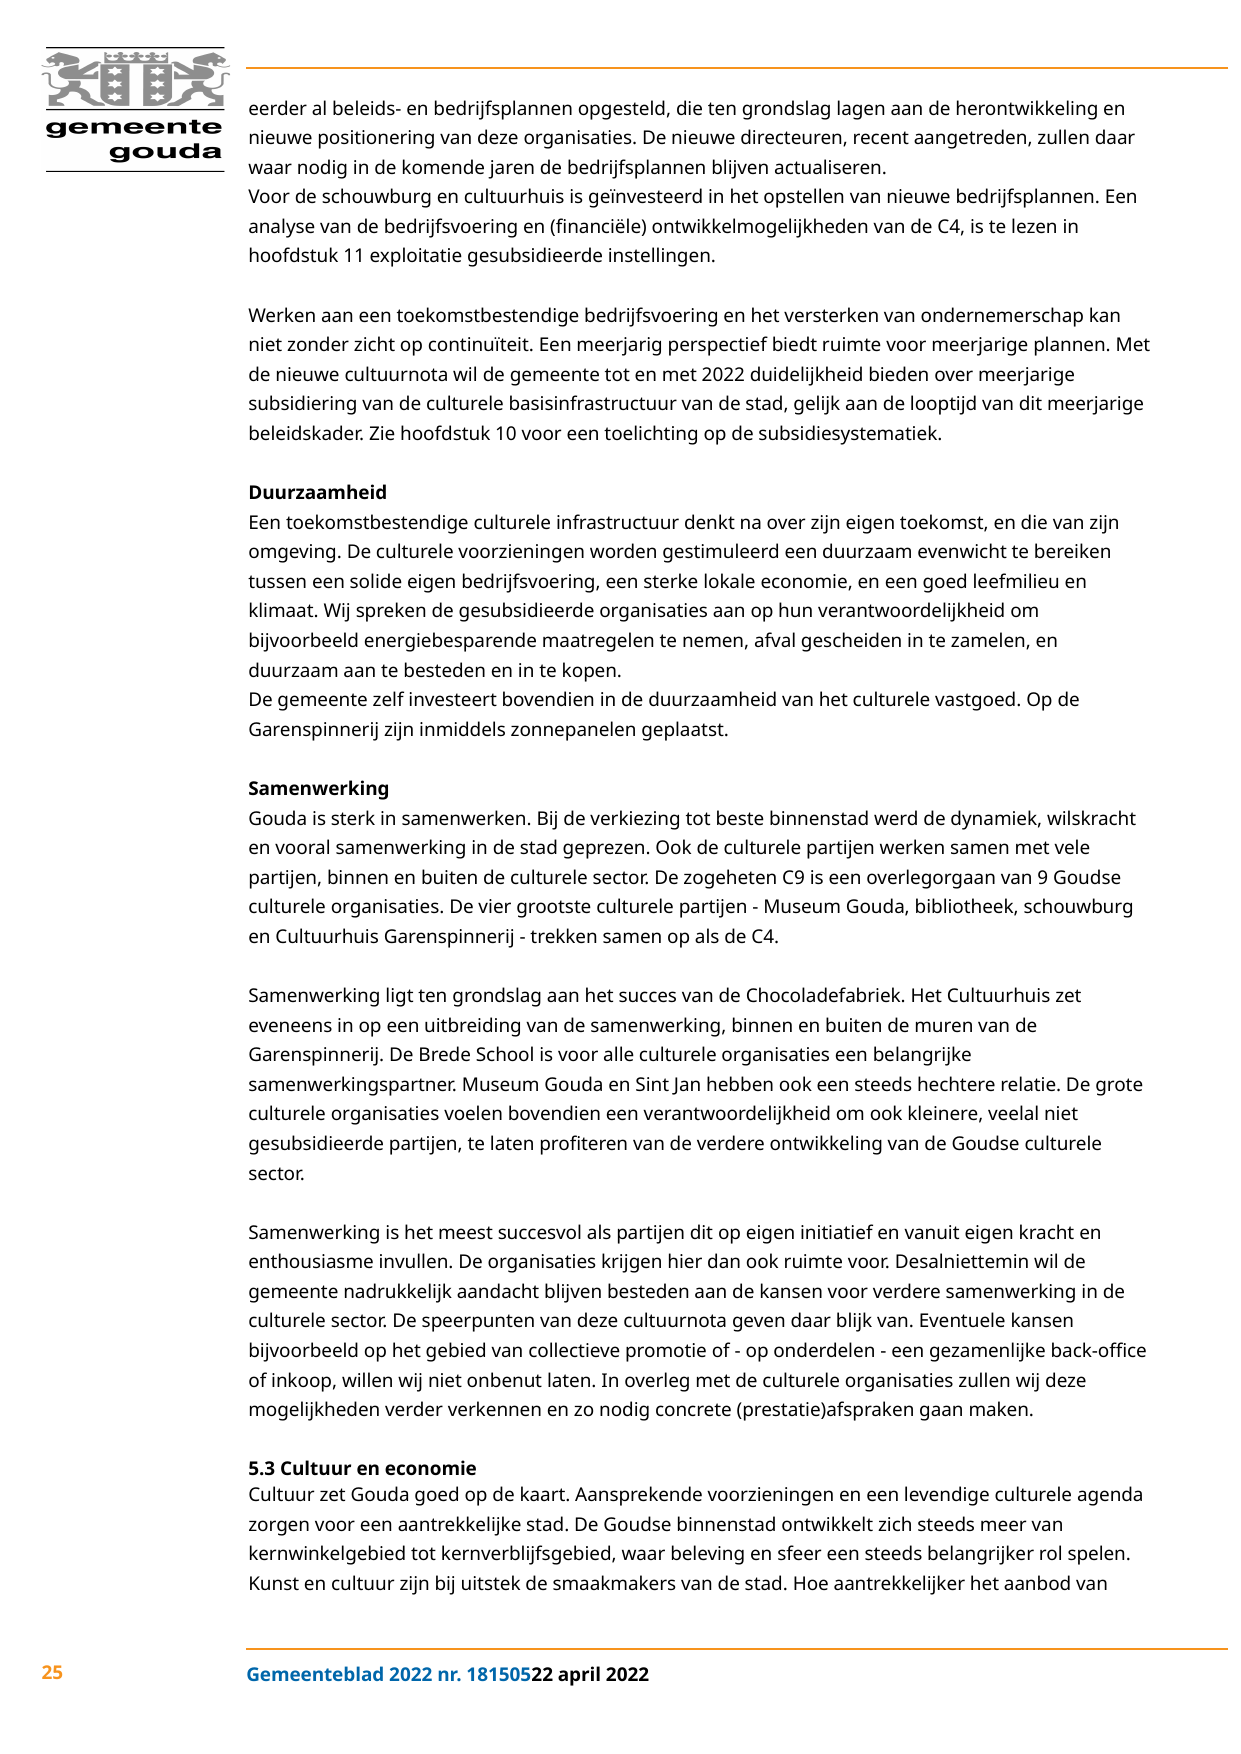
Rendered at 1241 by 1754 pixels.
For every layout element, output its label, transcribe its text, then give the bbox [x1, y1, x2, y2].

text Cultuur zet Gouda goed op de kaart. Aansprekende voorzieningen en een levendige culturele agenda zorgen voor een aantrekkelijke stad. De Goudse binnenstad ontwikkelt zich steeds meer van kernwinkelgebied tot kernverblijfsgebied, waar beleving en sfeer een steeds belangrijker rol spelen. Kunst en cultuur zijn bij uitstek de smaakmakers van de stad. Hoe aantrekkelijker het aanbod van [248, 1481, 1152, 1596]
text Voor de schouwburg en cultuurhuis is geïnvesteerd in het opstellen van nieuwe bedrijfsplannen. Een analyse van de bedrijfsvoering en (financiële) ontwikkelmogelijkheden van de C4, is te lezen in hoofdstuk 11 exploitatie gesubsi­dieerde instellingen. [248, 183, 1152, 268]
text eerder al beleids- en bedrijfsplannen opgesteld, die ten grondslag lagen aan de herontwikkeling en nieuwe positionering van deze organisaties. De nieuwe directeuren, recent aangetreden, zullen daar waar nodig in de komende jaren de bedrijfsplannen blijven actualiseren. [248, 95, 1152, 180]
text Samenwerking [248, 775, 1152, 801]
text Gouda is sterk in samenwerken. Bij de verkiezing tot beste binnenstad werd de dynamiek, wilskracht en vooral samenwerking in de stad geprezen. Ook de culturele partijen werken samen met vele partijen, binnen en buiten de culturele sector. De zogeheten C9 is een overlegorgaan van 9 Goudse culturele organisaties. De vier grootste culturele partijen - Museum Gouda, bibliotheek, schouwburg en Cultuurhuis Garenspinnerij - trekken samen op als de C4. [248, 805, 1152, 949]
text Duurzaamheid [248, 479, 1152, 505]
text Samenwerking is het meest succesvol als partijen dit op eigen initiatief en vanuit eigen kracht en enthousiasme invullen. De organisaties krijgen hier dan ook ruimte voor. Desalniettemin wil de gemeente nadrukkelijk aandacht blijven besteden aan de kansen voor verdere samenwerking in de culturele sector. De speerpunten van deze cultuurnota geven daar blijk van. Eventuele kansen bijvoorbeeld op het gebied van collectieve promotie of - op onderdelen - een gezamenlijke back-office of inkoop, willen wij niet onbenut laten. In overleg met de culturele organisaties zullen wij deze mogelijkheden verder verkennen en zo nodig concrete (prestatie)afspraken gaan maken. [248, 1219, 1152, 1422]
text Samenwerking ligt ten grondslag aan het succes van de Chocoladefabriek. Het Cultuurhuis zet eveneens in op een uitbreiding van de samenwerking, binnen en buiten de muren van de Garenspinnerij. De Brede School is voor alle culturele organisaties een belangrijke samenwerkingspartner. Museum Gouda en Sint Jan hebben ook een steeds hechtere relatie. De grote culturele organisaties voelen bovendien een verantwoordelijkheid om ook kleinere, veelal niet gesubsidieerde partijen, te laten profiteren van de verdere ontwikkeling van de Goudse culturele sector. [248, 982, 1152, 1186]
text Een toekomstbestendige culturele infrastructuur denkt na over zijn eigen toekomst, en die van zijn omgeving. De culturele voorzieningen worden gestimuleerd een duurzaam evenwicht te bereiken tussen een solide eigen bedrijfsvoering, een sterke lokale economie, en een goed leefmilieu en klimaat. Wij spreken de gesubsidieerde organisaties aan op hun verantwoordelijkheid om bijvoorbeeld energiebesparende maatregelen te nemen, afval gescheiden in te zamelen, en duurzaam aan te besteden en in te kopen. [248, 509, 1152, 683]
text De gemeente zelf investeert bovendien in de duurzaamheid van het culturele vastgoed. Op de Garenspinnerij zijn inmiddels zonnepanelen geplaatst. [248, 686, 1152, 742]
picture [41, 47, 231, 172]
text 5.3 Cultuur en economie [248, 1456, 1152, 1481]
text Werken aan een toekomstbestendige bedrijfsvoering en het versterken van ondernemerschap kan niet zonder zicht op continuïteit. Een meerjarig perspectief biedt ruimte voor meerjarige plannen. Met de nieuwe cultuurnota wil de gemeente tot en met 2022 duidelijkheid bieden over meerjarige subsidiering van de culturele basisinfrastructuur van de stad, gelijk aan de looptijd van dit meerjarige beleidskader. Zie hoofdstuk 10 voor een toelichting op de subsidiesystematiek. [248, 302, 1152, 446]
